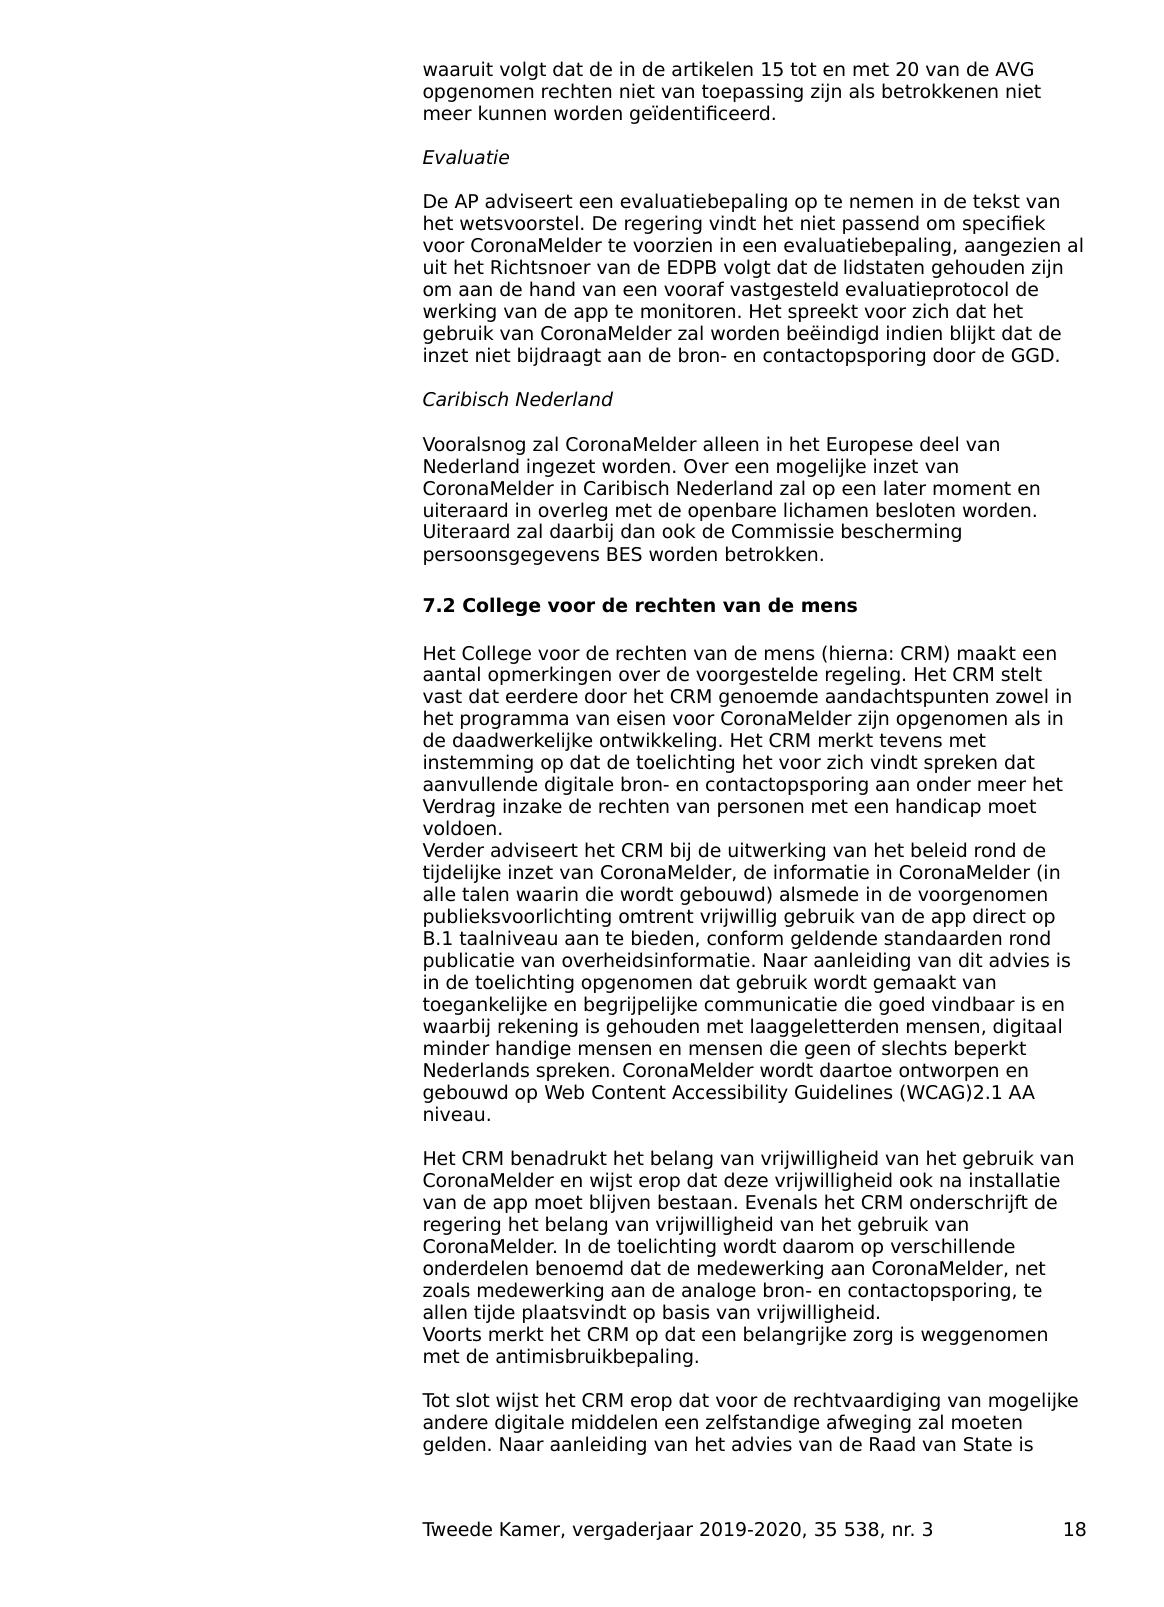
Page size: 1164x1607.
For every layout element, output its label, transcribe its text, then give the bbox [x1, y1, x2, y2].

subtitle Caribisch Nederland [422, 389, 1087, 411]
subtitle 7.2 College voor de rechten van de mens [422, 595, 1087, 617]
text Het CRM benadrukt het belang van vrijwilligheid van het gebruik van CoronaMelder en wijst erop dat deze vrijwilligheid ook na installatie van de app moet blijven bestaan. Evenals het CRM onderschrijft de regering het belang van vrijwilligheid van het gebruik van CoronaMelder. In de toelichting wordt daarom op verschillende onderdelen benoemd dat de medewerking aan CoronaMelder, net zoals medewerking aan de analoge bron- en contactopsporing, te allen tijde plaatsvindt op basis van vrijwilligheid. [422, 1148, 1087, 1324]
text De AP adviseert een evaluatiebepaling op te nemen in de tekst van het wetsvoorstel. De regering vindt het niet passend om specifiek voor CoronaMelder te voorzien in een evaluatiebepaling, aangezien al uit het Richtsnoer van de EDPB volgt dat de lidstaten gehouden zijn om aan de hand van een vooraf vastgesteld evaluatieprotocol de werking van de app te monitoren. Het spreekt voor zich dat het gebruik van CoronaMelder zal worden beëindigd indien blijkt dat de inzet niet bijdraagt aan de bron- en contactopsporing door de GGD. [422, 191, 1087, 367]
text Het College voor de rechten van de mens (hierna: CRM) maakt een aantal opmerkingen over de voorgestelde regeling. Het CRM stelt vast dat eerdere door het CRM genoemde aandachtspunten zowel in het programma van eisen voor CoronaMelder zijn opgenomen als in de daadwerkelijke ontwikkeling. Het CRM merkt tevens met instemming op dat de toelichting het voor zich vindt spreken dat aanvullende digitale bron- en contactopsporing aan onder meer het Verdrag inzake de rechten van personen met een handicap moet voldoen. [422, 642, 1087, 840]
text Verder adviseert het CRM bij de uitwerking van het beleid rond de tijdelijke inzet van CoronaMelder, de informatie in CoronaMelder (in alle talen waarin die wordt gebouwd) alsmede in de voorgenomen publieksvoorlichting omtrent vrijwillig gebruik van de app direct op B.1 taalniveau aan te bieden, conform geldende standaarden rond publicatie van overheidsinformatie. Naar aanleiding van dit advies is in de toelichting opgenomen dat gebruik wordt gemaakt van toegankelijke en begrijpelijke communicatie die goed vindbaar is en waarbij rekening is gehouden met laaggeletterden mensen, digitaal minder handige mensen en mensen die geen of slechts beperkt Nederlands spreken. CoronaMelder wordt daartoe ontworpen en gebouwd op Web Content Accessibility Guidelines (WCAG)2.1 AA niveau. [422, 840, 1087, 1126]
subtitle Evaluatie [422, 147, 1087, 169]
text Tot slot wijst het CRM erop dat voor de rechtvaardiging van mogelijke andere digitale middelen een zelfstandige afweging zal moeten gelden. Naar aanleiding van het advies van de Raad van State is [422, 1390, 1087, 1456]
text Vooralsnog zal CoronaMelder alleen in het Europese deel van Nederland ingezet worden. Over een mogelijke inzet van CoronaMelder in Caribisch Nederland zal op een later moment en uiteraard in overleg met de openbare lichamen besloten worden. Uiteraard zal daarbij dan ook de Commissie bescherming persoonsgegevens BES worden betrokken. [422, 433, 1087, 565]
text waaruit volgt dat de in de artikelen 15 tot en met 20 van de AVG opgenomen rechten niet van toepassing zijn als betrokkenen niet meer kunnen worden geïdentificeerd. [422, 59, 1087, 125]
text Voorts merkt het CRM op dat een belangrijke zorg is weggenomen met de antimisbruikbepaling. [422, 1324, 1087, 1368]
